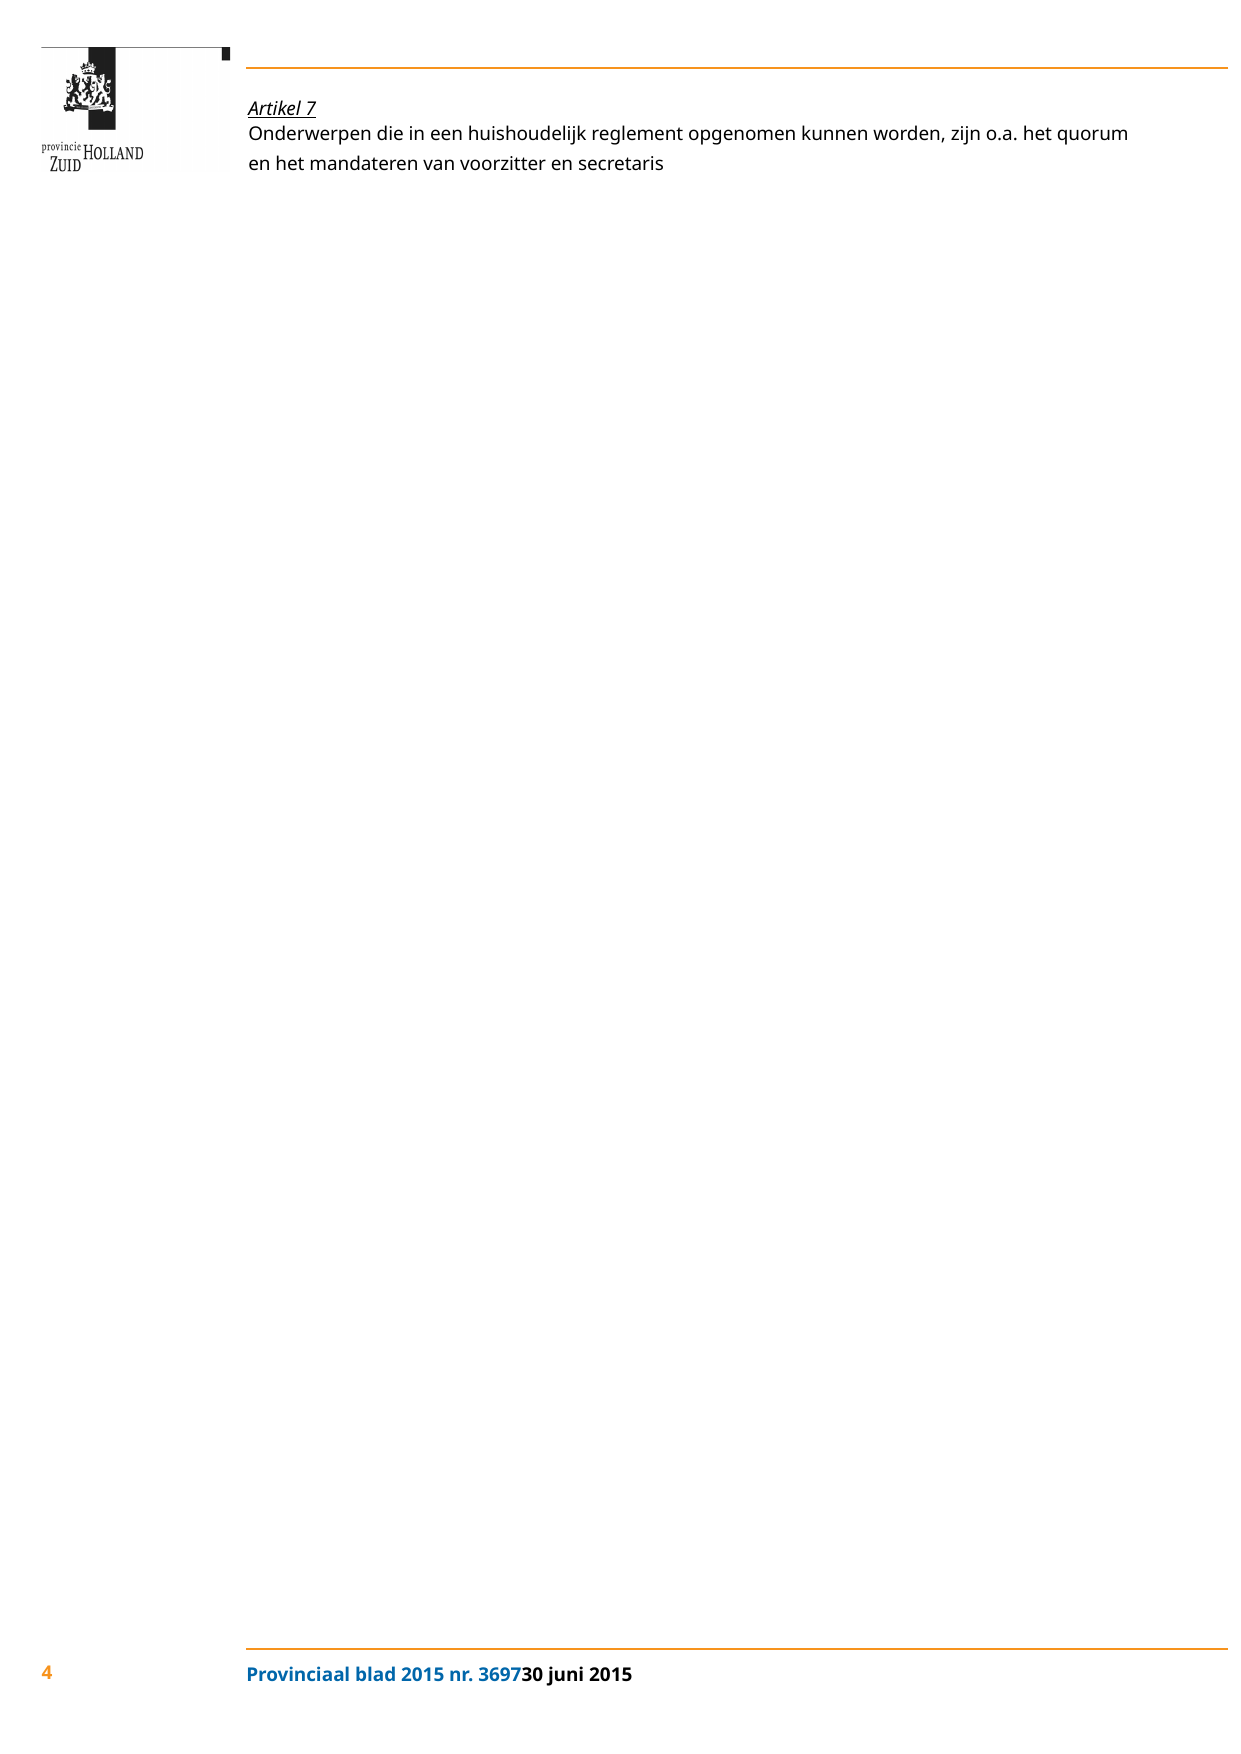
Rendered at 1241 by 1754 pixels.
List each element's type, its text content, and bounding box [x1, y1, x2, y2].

text Artikel 7 [248, 95, 1152, 121]
picture [41, 47, 231, 172]
text Onderwerpen die in een huishoudelijk reglement opgenomen kunnen worden, zijn o.a. het quorum en het mandateren van voorzitter en secretaris [248, 121, 1152, 176]
